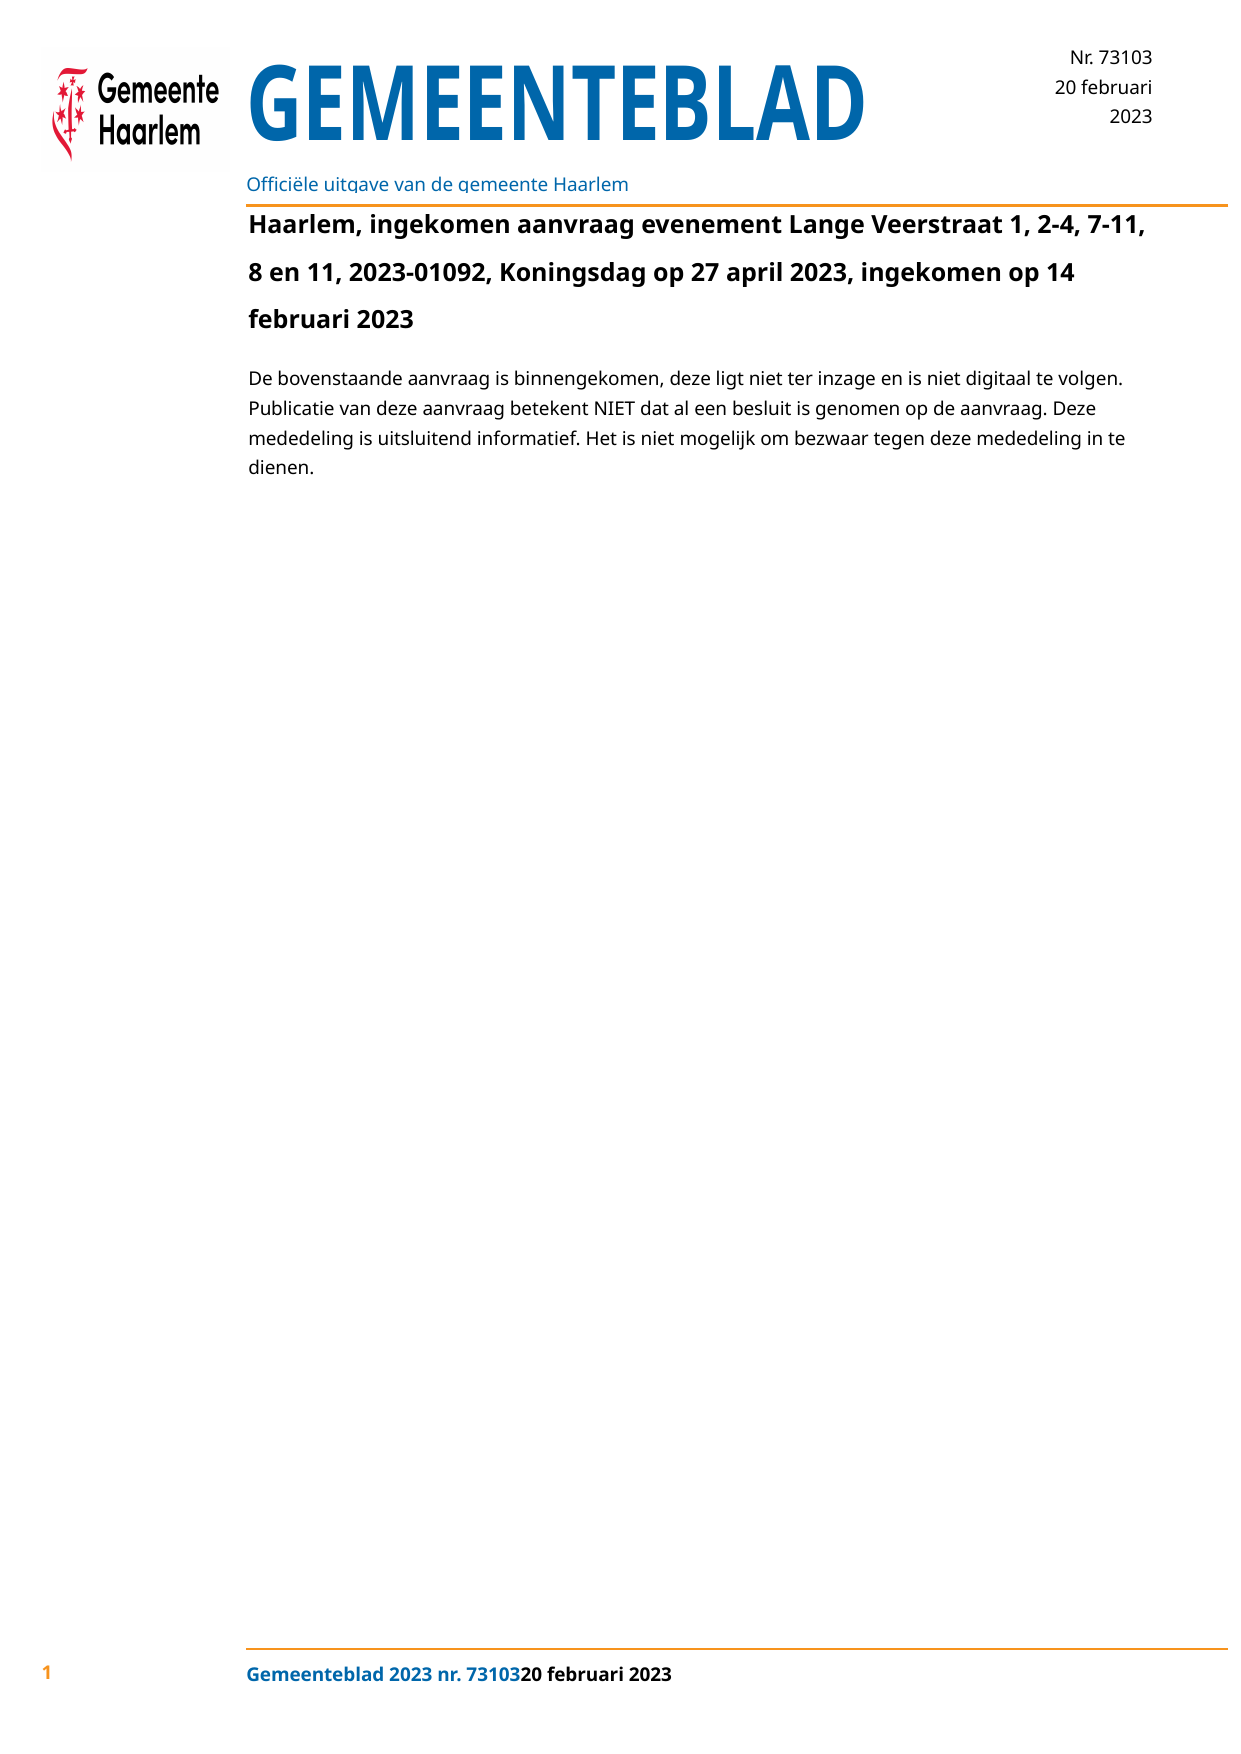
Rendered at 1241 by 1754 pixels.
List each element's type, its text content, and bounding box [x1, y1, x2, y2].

picture [41, 47, 231, 172]
text De bovenstaande aanvraag is binnengekomen, deze ligt niet ter inzage en is niet digitaal te volgen. Publicatie van deze aanvraag betekent NIET dat al een besluit is genomen op de aanvraag. Deze mededeling is uitsluitend informatief. Het is niet mogelijk om bezwaar tegen deze mededeling in te dienen. [248, 366, 1152, 480]
text Haarlem, ingekomen aanvraag evenement Lange Veerstraat 1, 2-4, 7-11, 8 en 11, 2023-01092, Koningsdag op 27 april 2023, ingekomen op 14 februari 2023 [248, 207, 1152, 336]
